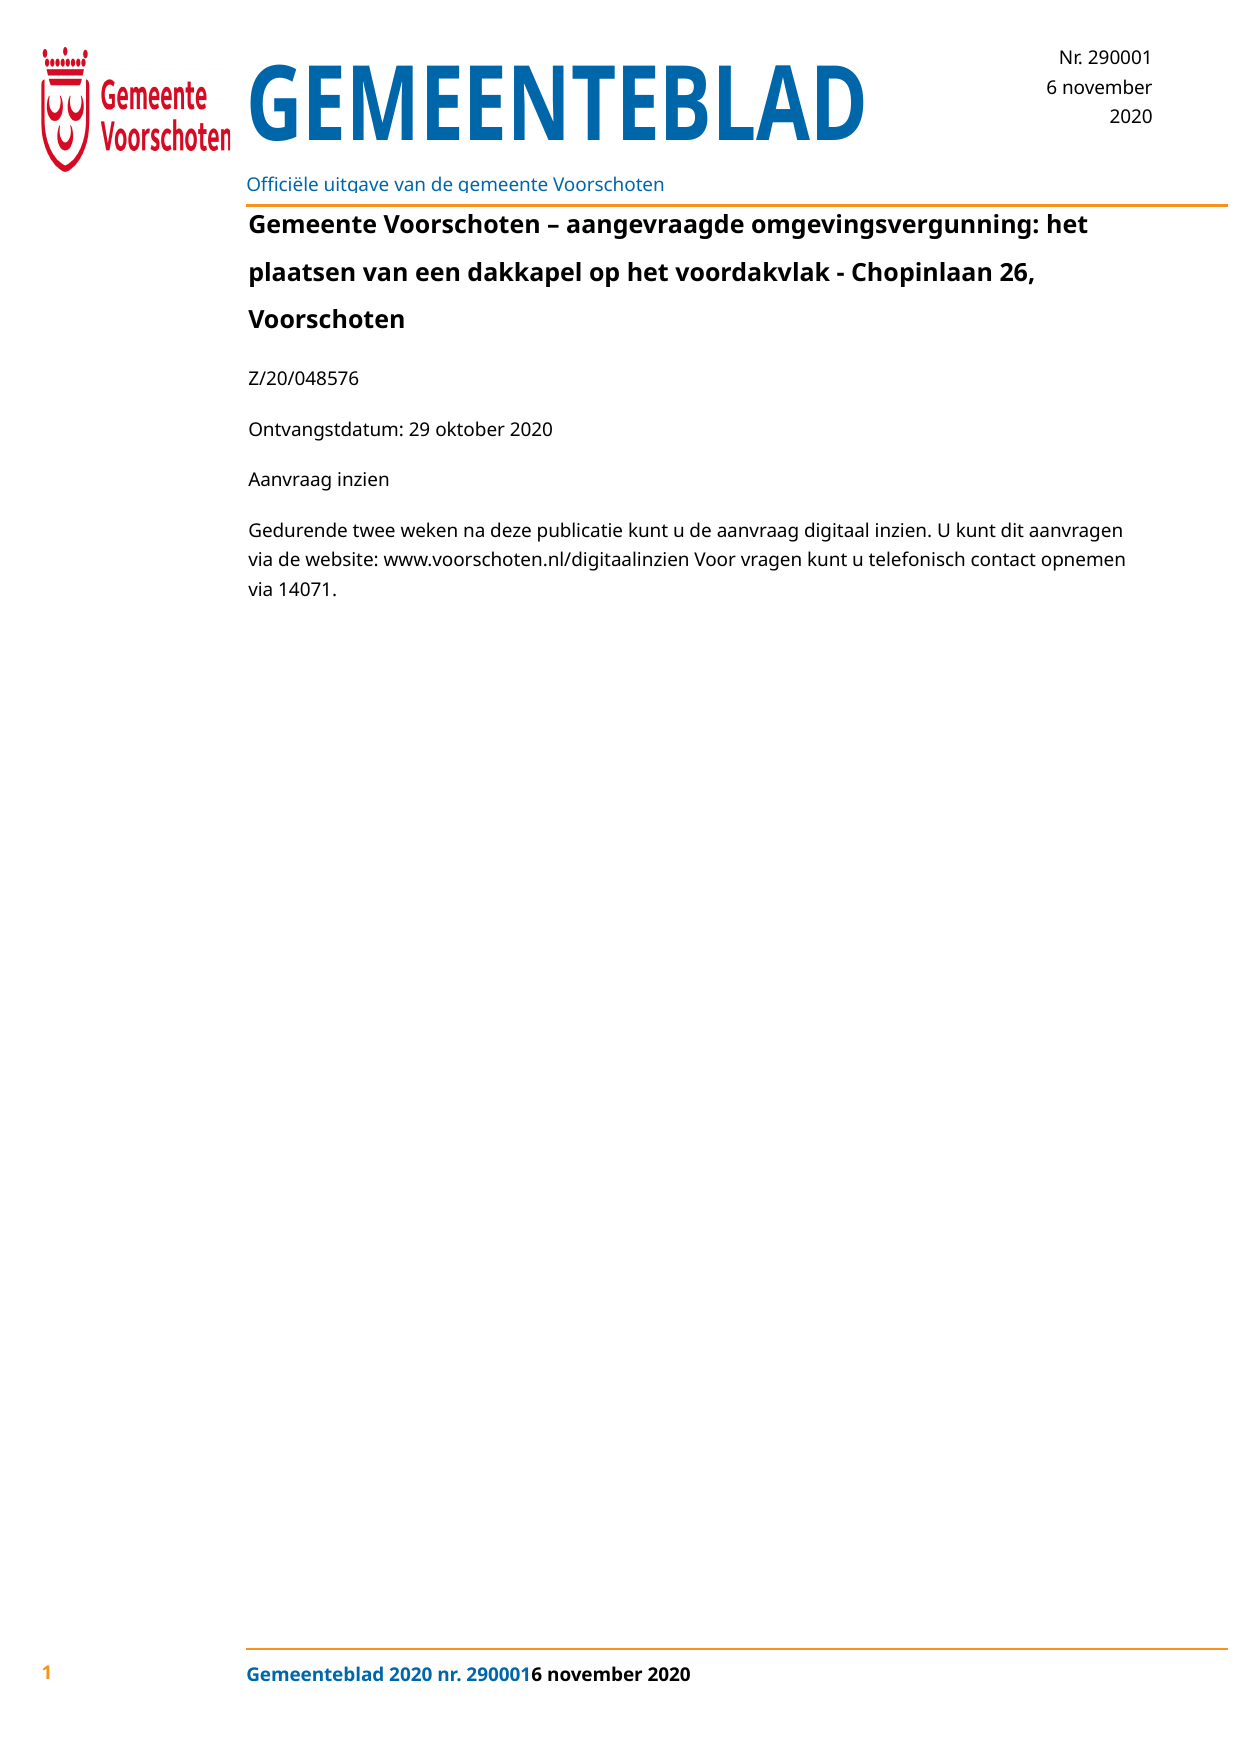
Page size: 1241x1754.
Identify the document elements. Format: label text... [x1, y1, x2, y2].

picture [41, 47, 231, 172]
text Aanvraag inzien [248, 466, 1152, 492]
text Gedurende twee weken na deze publicatie kunt u de aanvraag digitaal inzien. U kunt dit aanvragen via de website: www.voorschoten.nl/digitaalinzien Voor vragen kunt u telefonisch contact opnemen via 14071. [248, 517, 1152, 602]
text Gemeente Voorschoten – aangevraagde omgevingsvergunning: het plaatsen van een dakkapel op het voordakvlak - Chopinlaan 26, Voorschoten [248, 207, 1152, 336]
text Z/20/048576 [248, 366, 1152, 391]
text Ontvangstdatum: 29 oktober 2020 [248, 416, 1152, 442]
